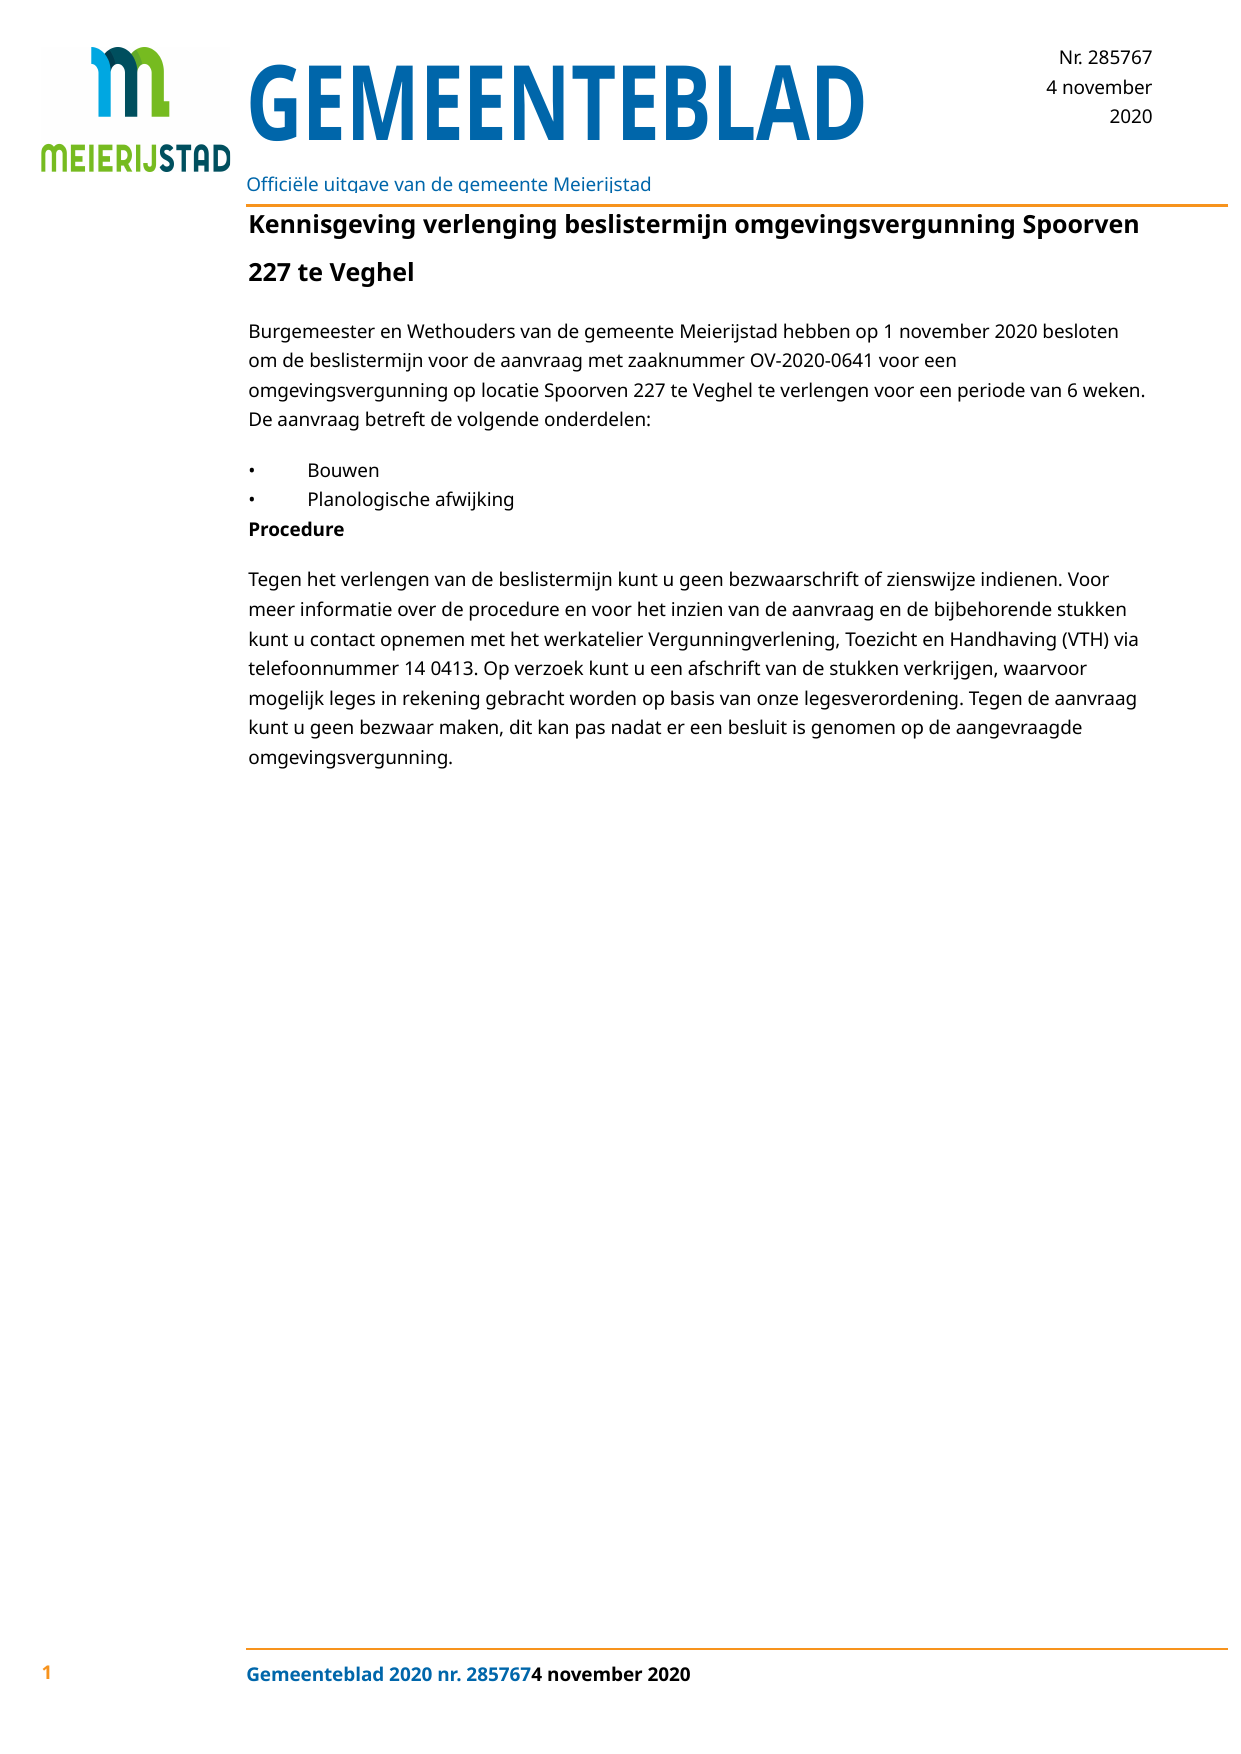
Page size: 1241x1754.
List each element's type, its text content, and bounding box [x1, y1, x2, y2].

text Tegen het verlengen van de beslistermijn kunt u geen bezwaarschrift of zienswijze indienen. Voor meer informatie over de procedure en voor het inzien van de aanvraag en de bijbehorende stukken kunt u contact opnemen met het werkatelier Vergunningverlening, Toezicht en Handhaving (VTH) via telefoonnummer 14 0413. Op verzoek kunt u een afschrift van de stukken verkrijgen, waarvoor mogelijk leges in rekening gebracht worden op basis van onze legesverordening. Tegen de aanvraag kunt u geen bezwaar maken, dit kan pas nadat er een besluit is genomen op de aangevraagde omgevingsvergunning. [248, 567, 1152, 770]
text Kennisgeving verlenging beslistermijn omgevingsvergunning Spoorven 227 te Veghel [248, 207, 1152, 288]
picture [41, 47, 231, 172]
text Burgemeester en Wethouders van de gemeente Meierijstad hebben op 1 november 2020 besloten om de beslistermijn voor de aanvraag met zaaknummer OV-2020-0641 voor een omgevingsvergunning op locatie Spoorven 227 te Veghel te verlengen voor een periode van 6 weken. De aanvraag betreft de volgende onderdelen: [248, 318, 1152, 432]
list Bouwen [248, 457, 1152, 483]
text Procedure [248, 516, 1152, 542]
list Planologische afwijking [248, 487, 1152, 512]
